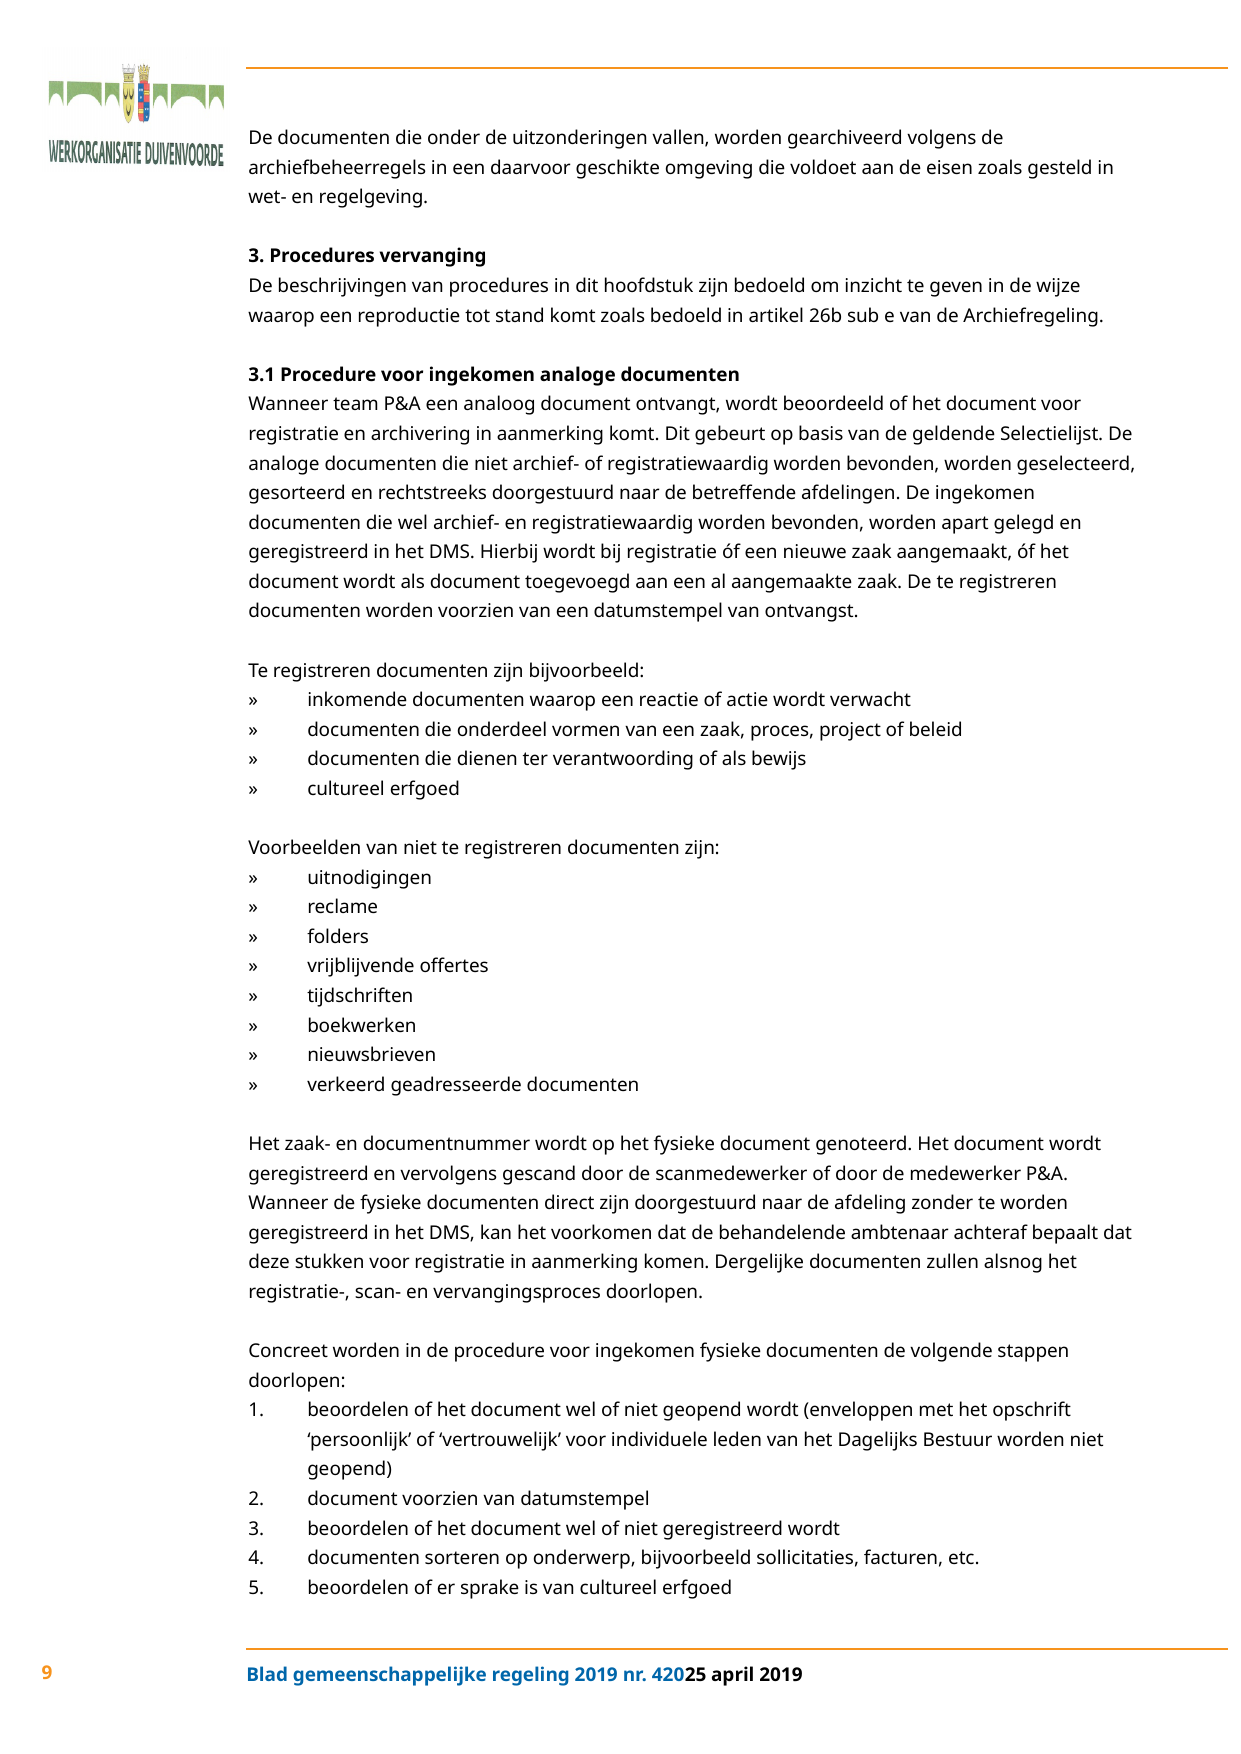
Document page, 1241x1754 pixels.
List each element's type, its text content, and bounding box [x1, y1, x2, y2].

list vrijblijvende offertes [248, 953, 1152, 978]
list documenten die dienen ter verantwoording of als bewijs [248, 746, 1152, 771]
text 3. Procedures vervanging [248, 243, 1152, 268]
list tijdschriften [248, 982, 1152, 1008]
list beoordelen of het document wel of niet geopend wordt (enveloppen met het opschrift ‘persoonlijk’ of ‘vertrouwelijk’ voor individuele leden van het Dagelijks Bestuur worden niet geopend) [248, 1396, 1152, 1481]
list folders [248, 923, 1152, 949]
text De documenten die onder de uitzonderingen vallen, worden gearchiveerd volgens de archiefbeheerregels in een daarvoor geschikte omgeving die voldoet aan de eisen zoals gesteld in wet- en regelgeving. [248, 124, 1152, 209]
text Te registreren documenten zijn bijvoorbeeld: [248, 657, 1152, 683]
list beoordelen of er sprake is van cultureel erfgoed [248, 1574, 1152, 1600]
list cultureel erfgoed [248, 775, 1152, 801]
list uitnodigingen [248, 864, 1152, 890]
list nieuwsbrieven [248, 1041, 1152, 1067]
text Voorbeelden van niet te registreren documenten zijn: [248, 834, 1152, 860]
list documenten die onderdeel vormen van een zaak, proces, project of beleid [248, 716, 1152, 742]
text 3.1 Procedure voor ingekomen analoge documenten [248, 361, 1152, 387]
list beoordelen of het document wel of niet geregistreerd wordt [248, 1515, 1152, 1541]
list reclame [248, 893, 1152, 919]
list documenten sorteren op onderwerp, bijvoorbeeld sollicitaties, facturen, etc. [248, 1544, 1152, 1570]
picture [41, 47, 231, 172]
list document voorzien van datumstempel [248, 1485, 1152, 1511]
text Concreet worden in de procedure voor ingekomen fysieke documenten de volgende stappen doorlopen: [248, 1337, 1152, 1393]
text Het zaak- en documentnummer wordt op het fysieke document genoteerd. Het document wordt geregistreerd en vervolgens gescand door de scanmedewerker of door de medewerker P&A. Wanneer de fysieke documenten direct zijn doorgestuurd naar de afdeling zonder te worden geregistreerd in het DMS, kan het voorkomen dat de behandelende ambtenaar achteraf bepaalt dat deze stukken voor registratie in aanmerking komen. Dergelijke documenten zullen alsnog het registratie-, scan- en vervangingsproces doorlopen. [248, 1130, 1152, 1304]
list boekwerken [248, 1012, 1152, 1038]
list verkeerd geadresseerde documenten [248, 1071, 1152, 1097]
list inkomende documenten waarop een reactie of actie wordt verwacht [248, 686, 1152, 712]
text De beschrijvingen van procedures in dit hoofdstuk zijn bedoeld om inzicht te geven in de wijze waarop een reproductie tot stand komt zoals bedoeld in artikel 26b sub e van de Archiefregeling. [248, 272, 1152, 328]
text Wanneer team P&A een analoog document ontvangt, wordt beoordeeld of het document voor registratie en archivering in aanmerking komt. Dit gebeurt op basis van de geldende Selectielijst. De analoge documenten die niet archief- of registratiewaardig worden bevonden, worden geselecteerd, gesorteerd en rechtstreeks doorgestuurd naar de betreffende afdelingen. De ingekomen documenten die wel archief- en registratiewaardig worden bevonden, worden apart gelegd en geregistreerd in het DMS. Hierbij wordt bij registratie óf een nieuwe zaak aangemaakt, óf het document wordt als document toegevoegd aan een al aangemaakte zaak. De te registreren documenten worden voorzien van een datumstempel van ontvangst. [248, 391, 1152, 623]
